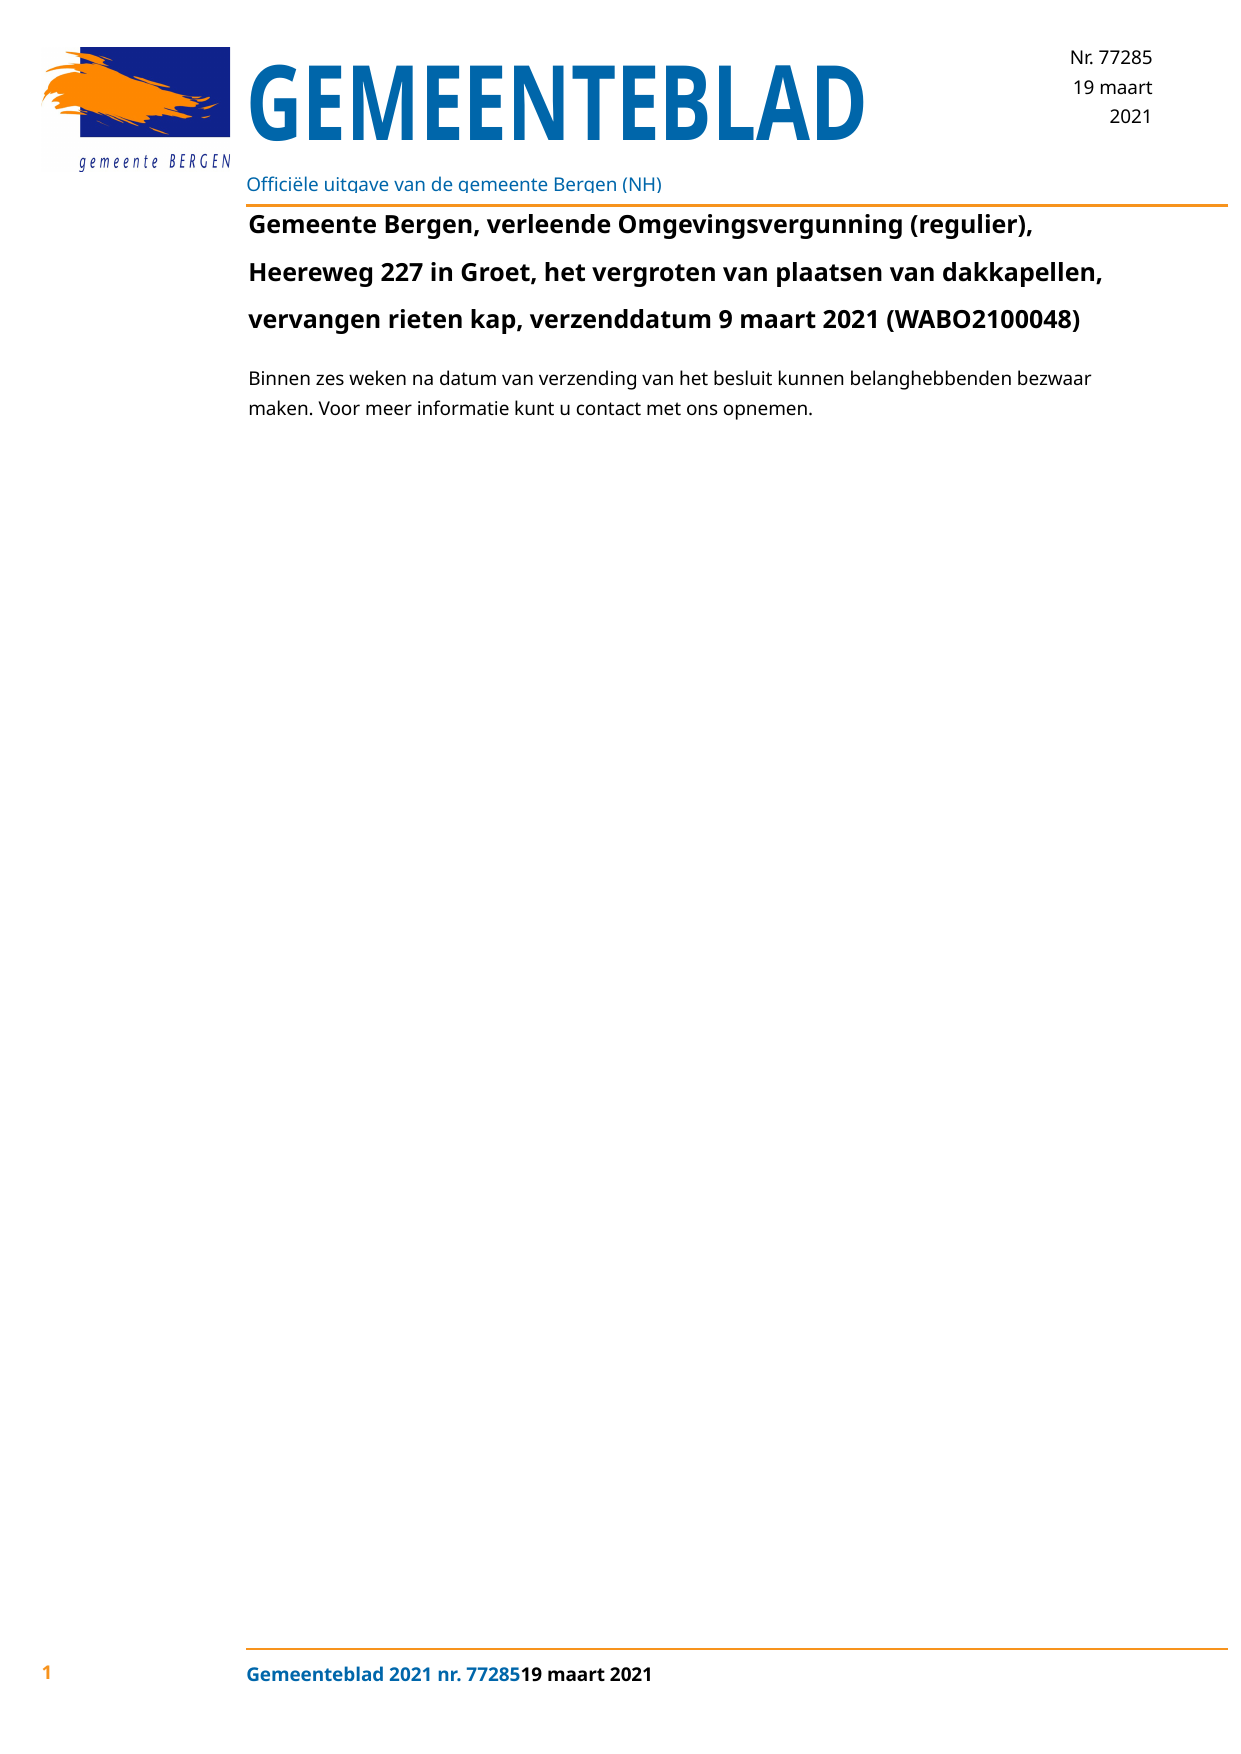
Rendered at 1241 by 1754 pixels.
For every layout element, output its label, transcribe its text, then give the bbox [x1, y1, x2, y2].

text Gemeente Bergen, verleende Omgevingsvergunning (regulier), Heereweg 227 in Groet, het vergroten van plaatsen van dakkapellen, vervangen rieten kap, verzenddatum 9 maart 2021 (WABO2100048) [248, 207, 1152, 336]
text Binnen zes weken na datum van verzending van het besluit kunnen belanghebbenden bezwaar maken. Voor meer informatie kunt u contact met ons opnemen. [248, 366, 1152, 421]
picture [41, 47, 231, 172]
